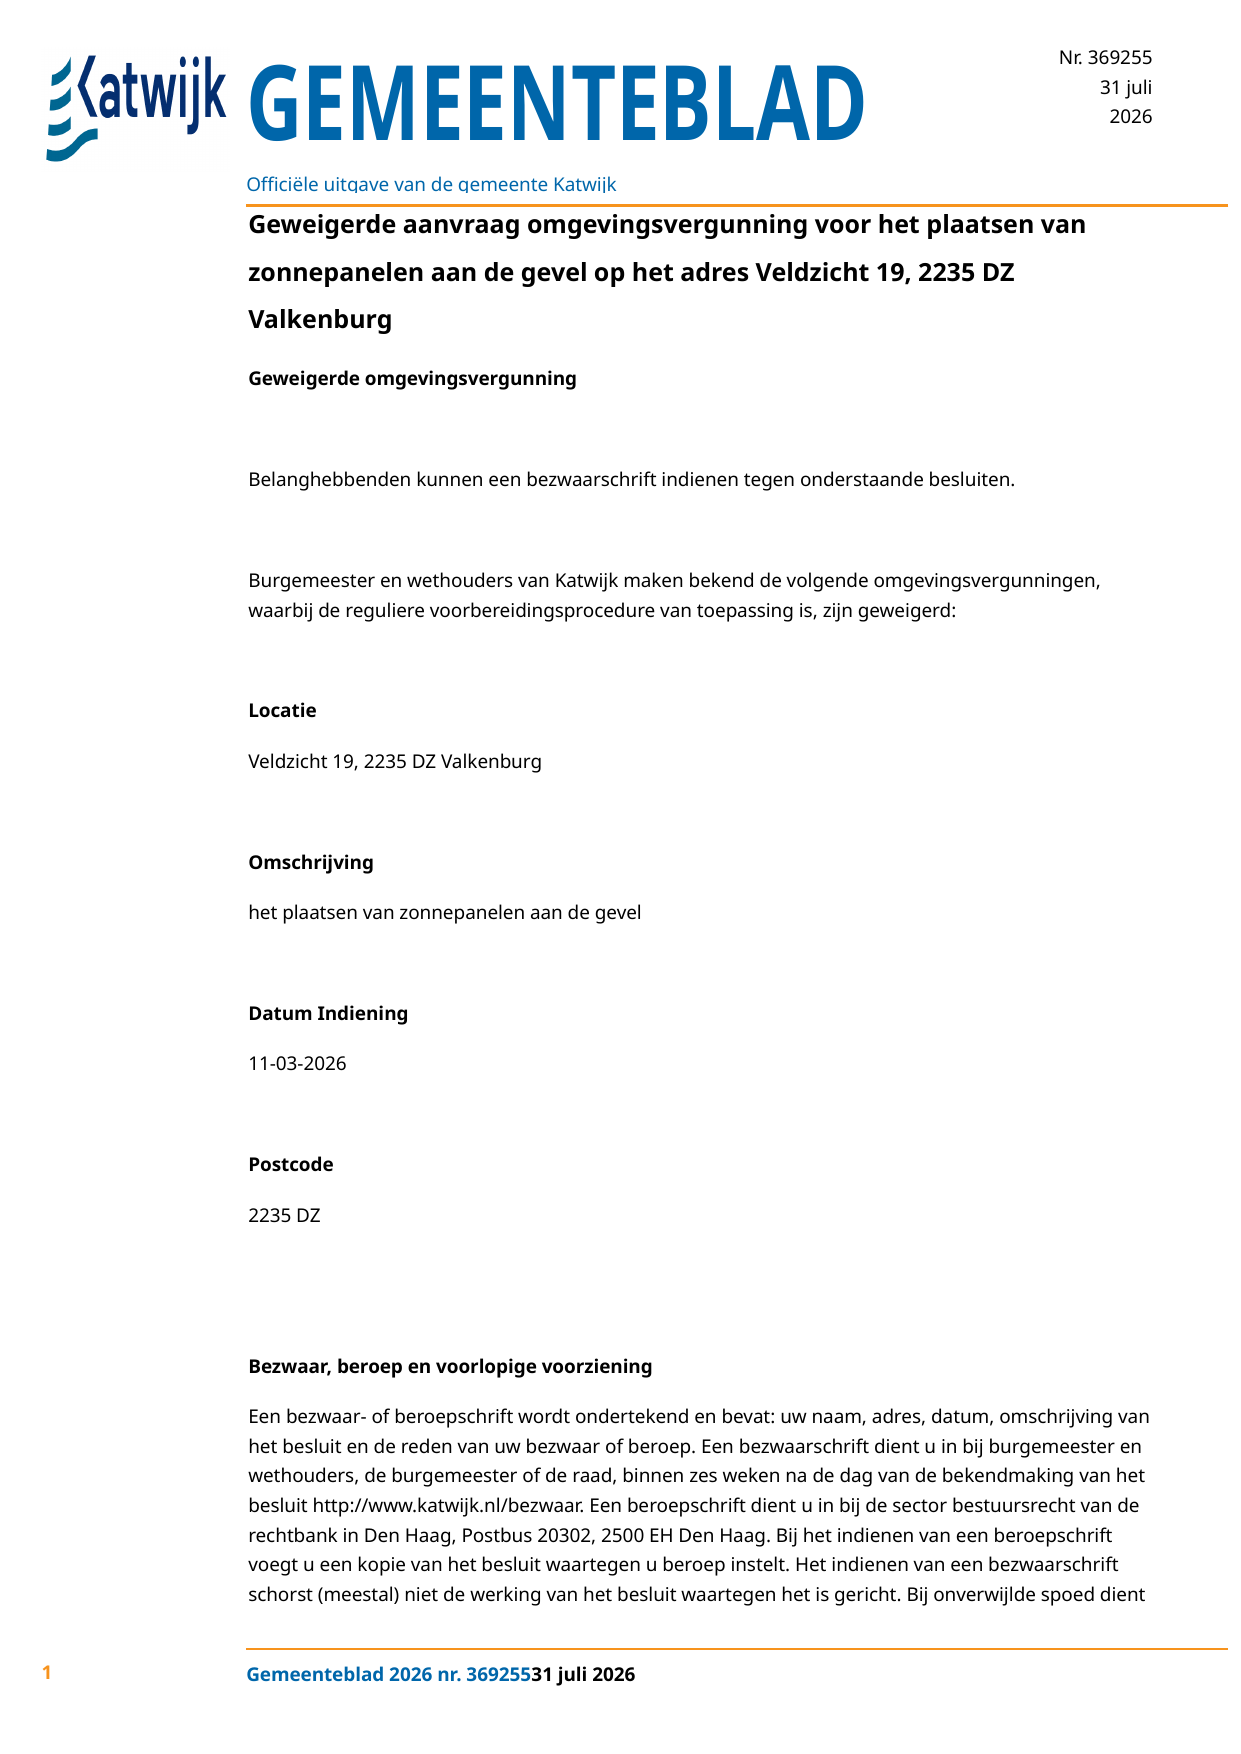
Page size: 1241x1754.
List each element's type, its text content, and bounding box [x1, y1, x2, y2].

text Veldzicht 19, 2235 DZ Valkenburg [248, 748, 1152, 774]
text Datum Indiening [248, 1000, 1152, 1026]
text Geweigerde aanvraag omgevingsvergunning voor het plaatsen van zonnepanelen aan de gevel op het adres Veldzicht 19, 2235 DZ Valkenburg [248, 207, 1152, 336]
text Bezwaar, beroep en voorlopige voorziening [248, 1353, 1152, 1379]
text Burgemeester en wethouders van Katwijk maken bekend de volgende omgevingsvergunningen, waarbij de reguliere voorbereidingsprocedure van toepassing is, zijn geweigerd: [248, 567, 1152, 622]
text 2235 DZ [248, 1202, 1152, 1227]
text Geweigerde omgevingsvergunning [248, 366, 1152, 391]
text 11-03-2026 [248, 1051, 1152, 1076]
text Locatie [248, 698, 1152, 723]
text Een bezwaar- of beroepschrift wordt ondertekend en bevat: uw naam, adres, datum, omschrijving van het besluit en de reden van uw bezwaar of beroep. Een bezwaarschrift dient u in bij burgemeester en wethouders, de burgemeester of de raad, binnen zes weken na de dag van de bekendmaking van het besluit http://www.katwijk.nl/bezwaar. Een beroepschrift dient u in bij de sector bestuursrecht van de rechtbank in Den Haag, Postbus 20302, 2500 EH Den Haag. Bij het indienen van een beroepschrift voegt u een kopie van het besluit waartegen u beroep instelt. Het indienen van een bezwaarschrift schorst (meestal) niet de werking van het besluit waartegen het is gericht. Bij onverwijlde spoed dient [248, 1403, 1152, 1607]
picture [41, 47, 231, 172]
text Omschrijving [248, 849, 1152, 874]
text Belanghebbenden kunnen een bezwaarschrift indienen tegen onderstaande besluiten. [248, 466, 1152, 492]
text Postcode [248, 1151, 1152, 1177]
text het plaatsen van zonnepanelen aan de gevel [248, 899, 1152, 925]
